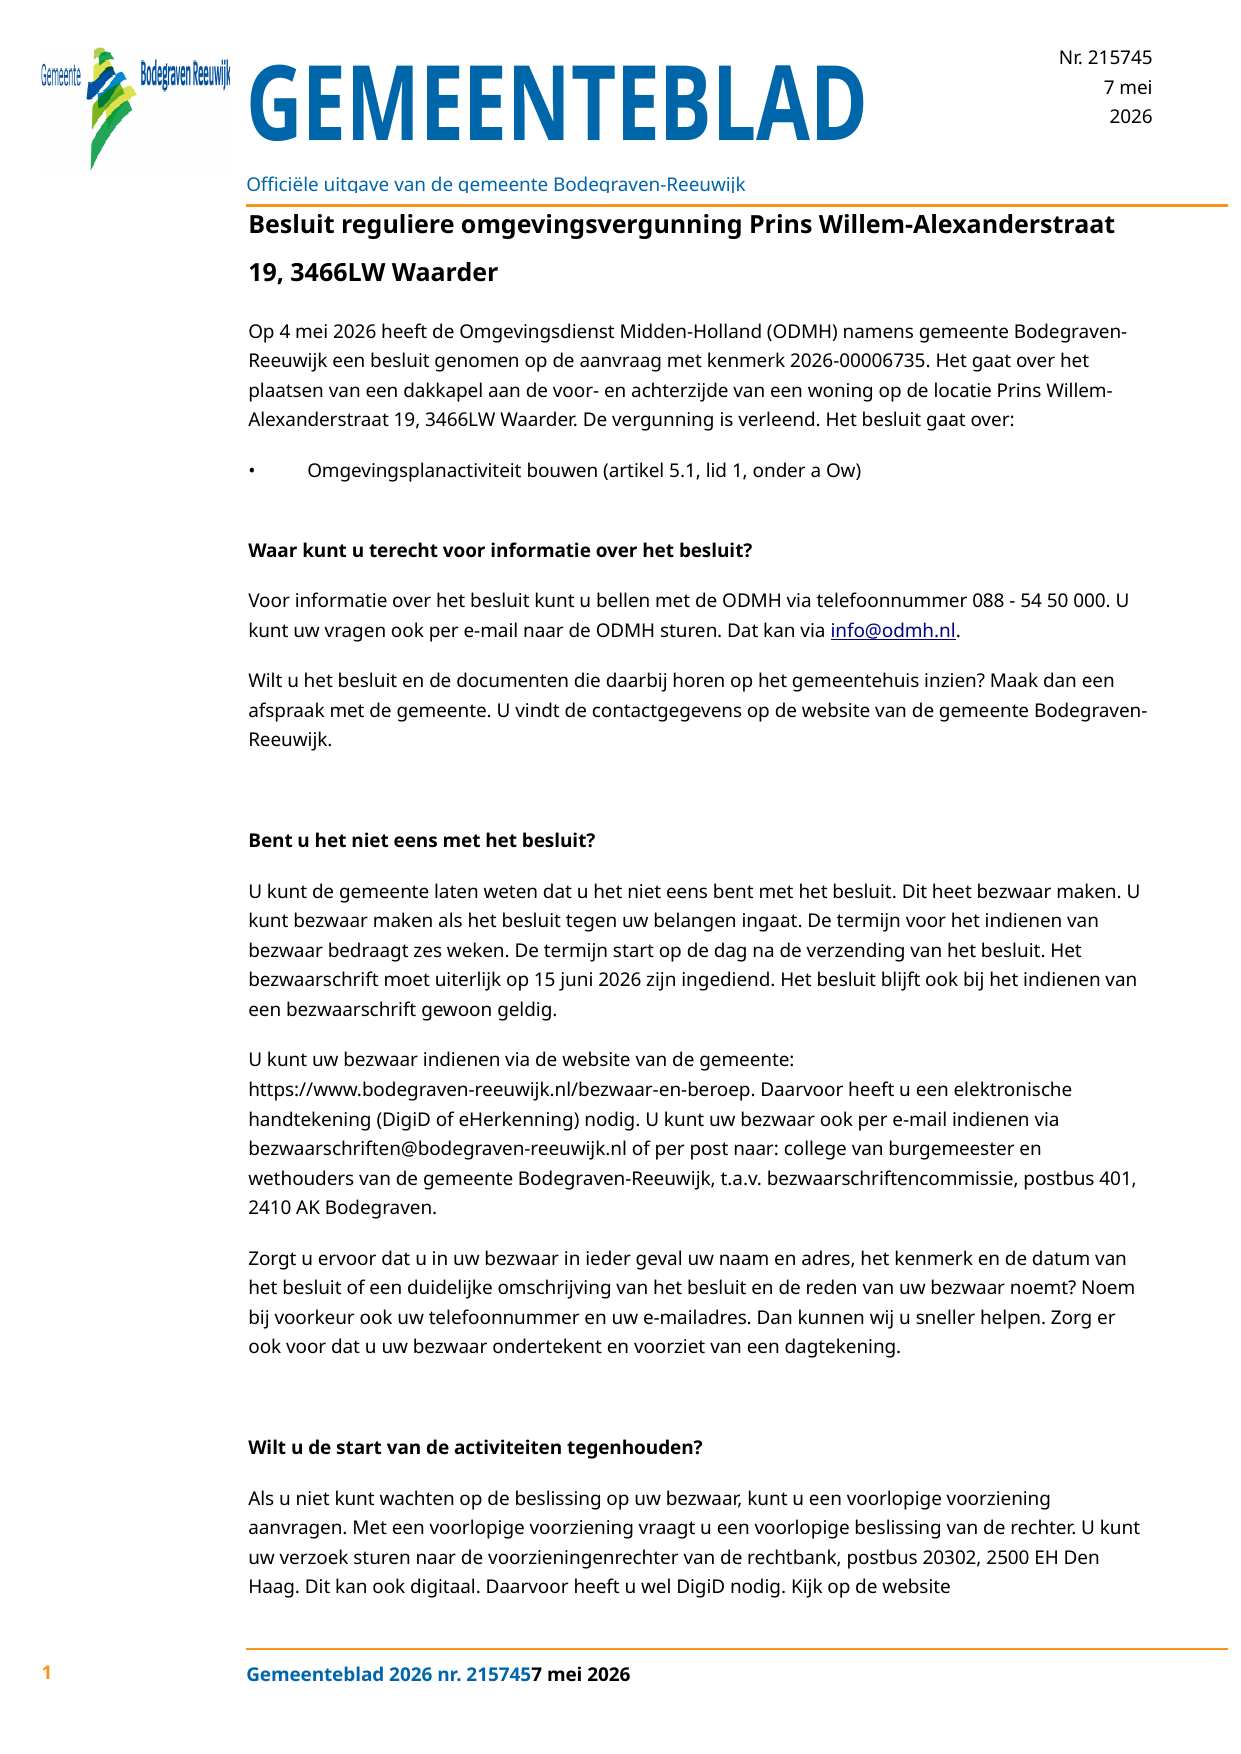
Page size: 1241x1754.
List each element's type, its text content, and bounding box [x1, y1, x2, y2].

text Besluit reguliere omgevingsvergunning Prins Willem-Alexanderstraat 19, 3466LW Waarder [248, 207, 1152, 288]
text Wilt u het besluit en de documenten die daarbij horen op het gemeentehuis inzien? Maak dan een afspraak met de gemeente. U vindt de contactgegevens op de website van de gemeente Bodegraven-Reeuwijk. [248, 667, 1152, 752]
picture [41, 47, 231, 172]
text U kunt uw bezwaar indienen via de website van de gemeente: https://www.bodegraven-reeuwijk.nl/bezwaar-en-beroep. Daarvoor heeft u een elektronische handtekening (DigiD of eHerkenning) nodig. U kunt uw bezwaar ook per e-mail indienen via bezwaarschriften@bodegraven-reeuwijk.nl of per post naar: college van burgemeester en wethouders van de gemeente Bodegraven-Reeuwijk, t.a.v. bezwaarschriftencommissie, postbus 401, 2410 AK Bodegraven. [248, 1047, 1152, 1220]
text Als u niet kunt wachten op de beslissing op uw bezwaar, kunt u een voorlopige voorziening aanvragen. Met een voorlopige voorziening vraagt u een voorlopige beslissing van de rechter. U kunt uw verzoek sturen naar de voorzieningenrechter van de rechtbank, postbus 20302, 2500 EH Den Haag. Dit kan ook digitaal. Daarvoor heeft u wel DigiD nodig. Kijk op de website [248, 1485, 1152, 1599]
text Bent u het niet eens met het besluit? [248, 827, 1152, 853]
text U kunt de gemeente laten weten dat u het niet eens bent met het besluit. Dit heet bezwaar maken. U kunt bezwaar maken als het besluit tegen uw belangen ingaat. De termijn voor het indienen van bezwaar bedraagt zes weken. De termijn start op de dag na de verzending van het besluit. Het bezwaarschrift moet uiterlijk op 15 juni 2026 zijn ingediend. Het besluit blijft ook bij het indienen van een bezwaarschrift gewoon geldig. [248, 878, 1152, 1022]
text Op 4 mei 2026 heeft de Omgevingsdienst Midden-Holland (ODMH) namens gemeente Bodegraven-Reeuwijk een besluit genomen op de aanvraag met kenmerk 2026-00006735. Het gaat over het plaatsen van een dakkapel aan de voor- en achterzijde van een woning op de locatie Prins Willem-Alexanderstraat 19, 3466LW Waarder. De vergunning is verleend. Het besluit gaat over: [248, 318, 1152, 432]
list Omgevingsplanactiviteit bouwen (artikel 5.1, lid 1, onder a Ow) [248, 457, 1152, 483]
text Wilt u de start van de activiteiten tegenhouden? [248, 1434, 1152, 1460]
text Zorgt u ervoor dat u in uw bezwaar in ieder geval uw naam en adres, het kenmerk en de datum van het besluit of een duidelijke omschrijving van het besluit en de reden van uw bezwaar noemt? Noem bij voorkeur ook uw telefoonnummer en uw e-mailadres. Dan kunnen wij u sneller helpen. Zorg er ook voor dat u uw bezwaar ondertekent en voorziet van een dagtekening. [248, 1245, 1152, 1359]
text Waar kunt u terecht voor informatie over het besluit? [248, 537, 1152, 563]
text Voor informatie over het besluit kunt u bellen met de ODMH via telefoonnummer 088 - 54 50 000. U kunt uw vragen ook per e-mail naar de ODMH sturen. Dat kan via info@odmh.nl. [248, 587, 1152, 643]
